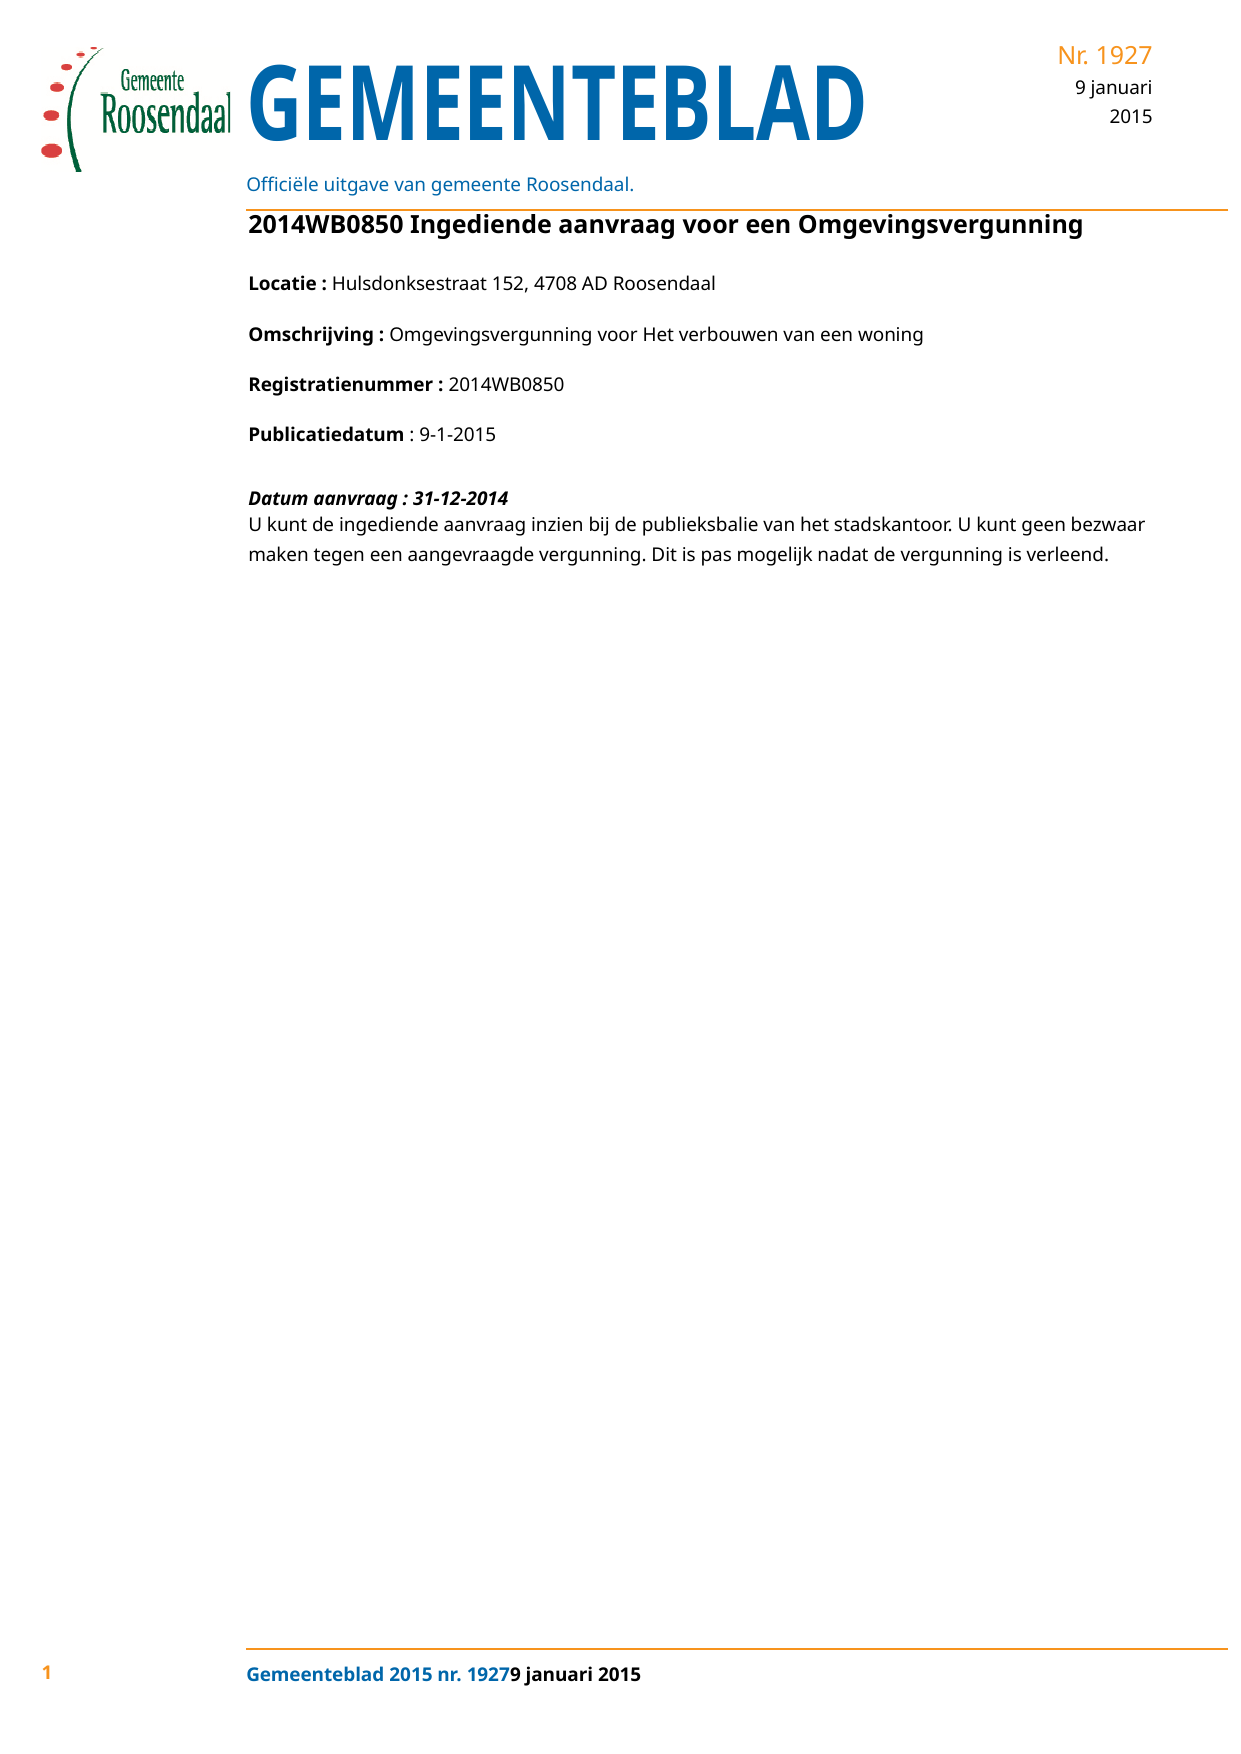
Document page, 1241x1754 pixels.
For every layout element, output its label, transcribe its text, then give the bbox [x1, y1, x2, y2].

text Registratienummer : 2014WB0850 [248, 371, 1152, 397]
text Datum aanvraag : 31-12-2014 [248, 486, 1152, 511]
text Omschrijving : Omgevingsvergunning voor Het verbouwen van een woning [248, 321, 1152, 346]
text Publicatiedatum : 9-1-2015 [248, 422, 1152, 447]
text Locatie : Hulsdonksestraat 152, 4708 AD Roosendaal [248, 270, 1152, 296]
text U kunt de ingediende aanvraag inzien bij de publieksbalie van het stadskantoor. U kunt geen bezwaar maken tegen een aangevraagde vergunning. Dit is pas mogelijk nadat de vergunning is verleend. [248, 511, 1152, 567]
picture [41, 47, 231, 172]
text 2014WB0850 Ingediende aanvraag voor een Omgevingsvergunning [248, 211, 1152, 241]
